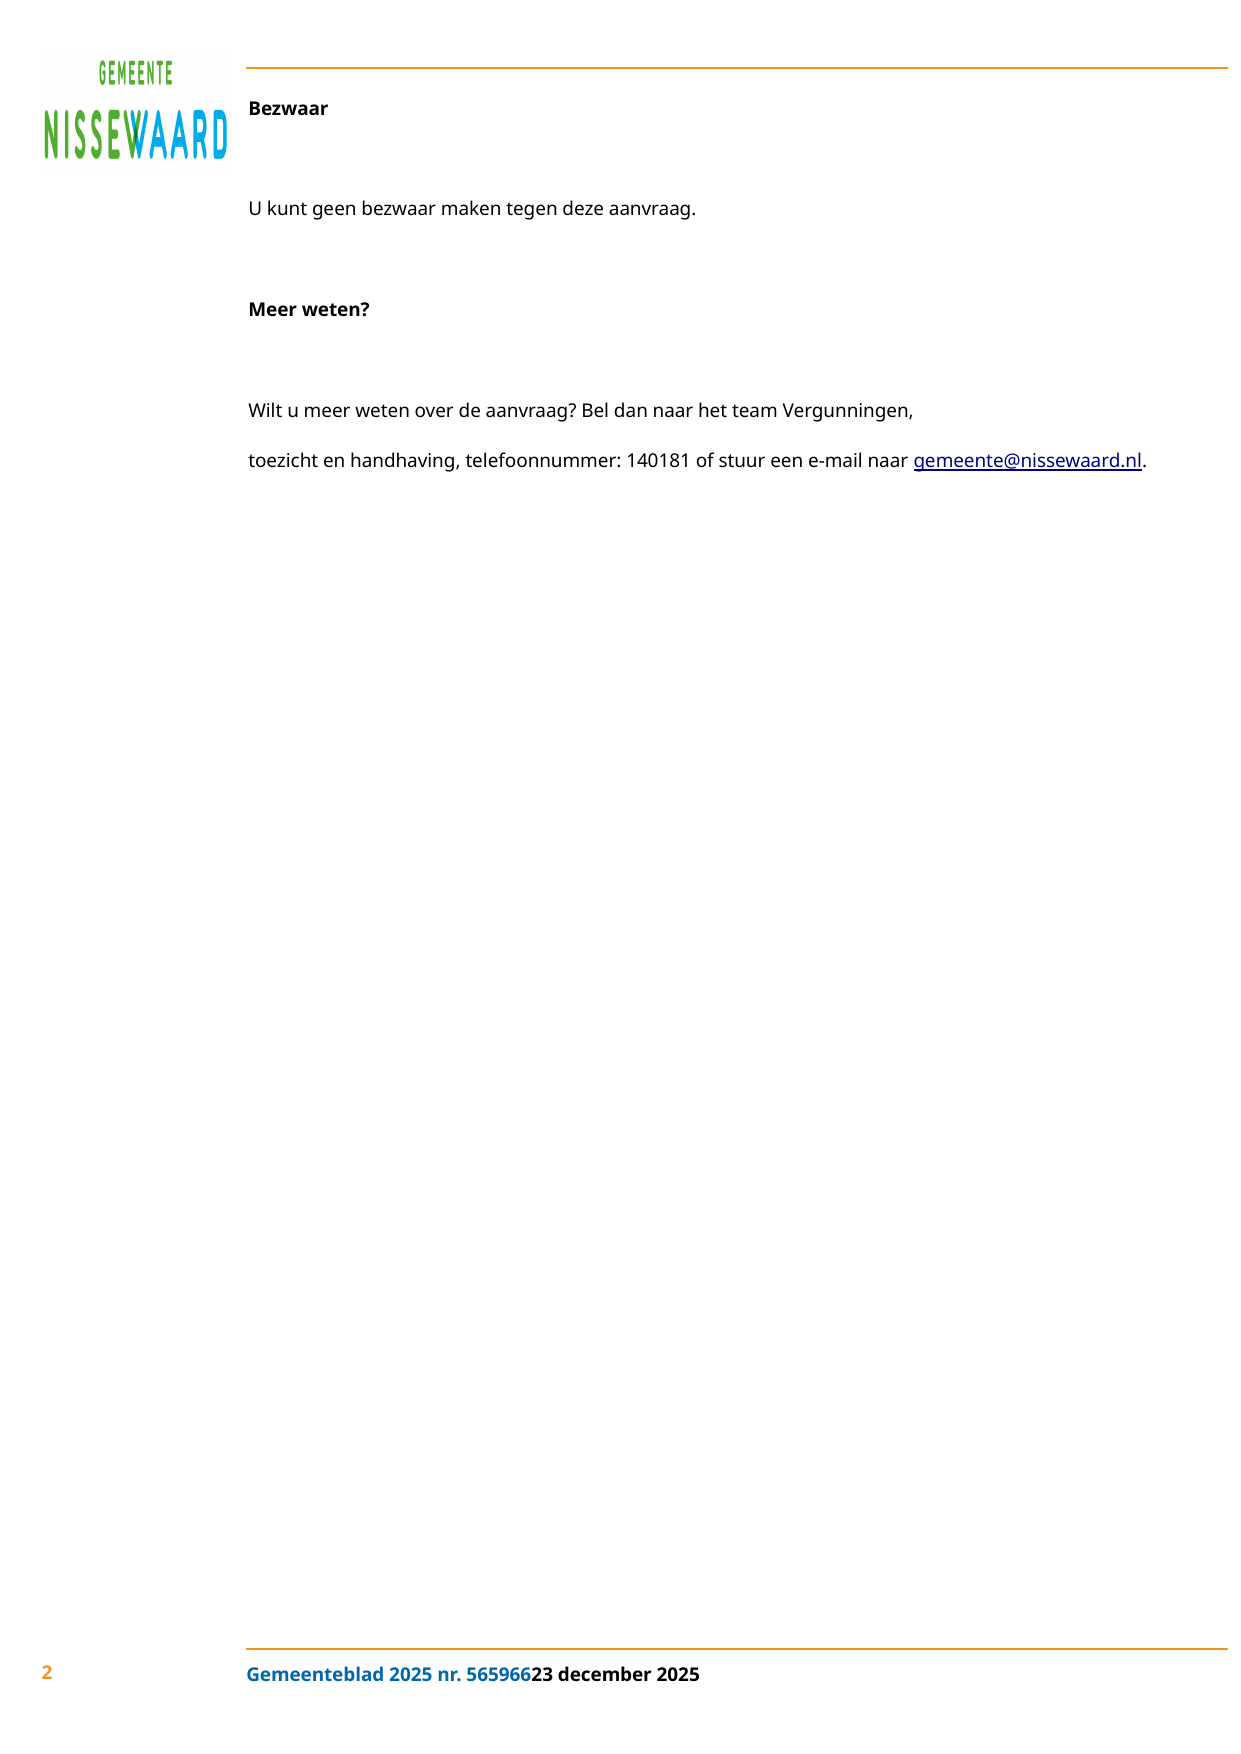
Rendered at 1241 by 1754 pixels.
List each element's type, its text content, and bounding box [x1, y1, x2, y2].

text U kunt geen bezwaar maken tegen deze aanvraag. [248, 196, 1152, 221]
text Meer weten? [248, 296, 1152, 322]
text Wilt u meer weten over de aanvraag? Bel dan naar het team Vergunningen, [248, 397, 1152, 423]
picture [41, 47, 231, 172]
text Bezwaar [248, 95, 1152, 121]
text toezicht en handhaving, telefoonnummer: 140181 of stuur een e-mail naar gemeente@nissewaard.nl. [248, 448, 1152, 473]
